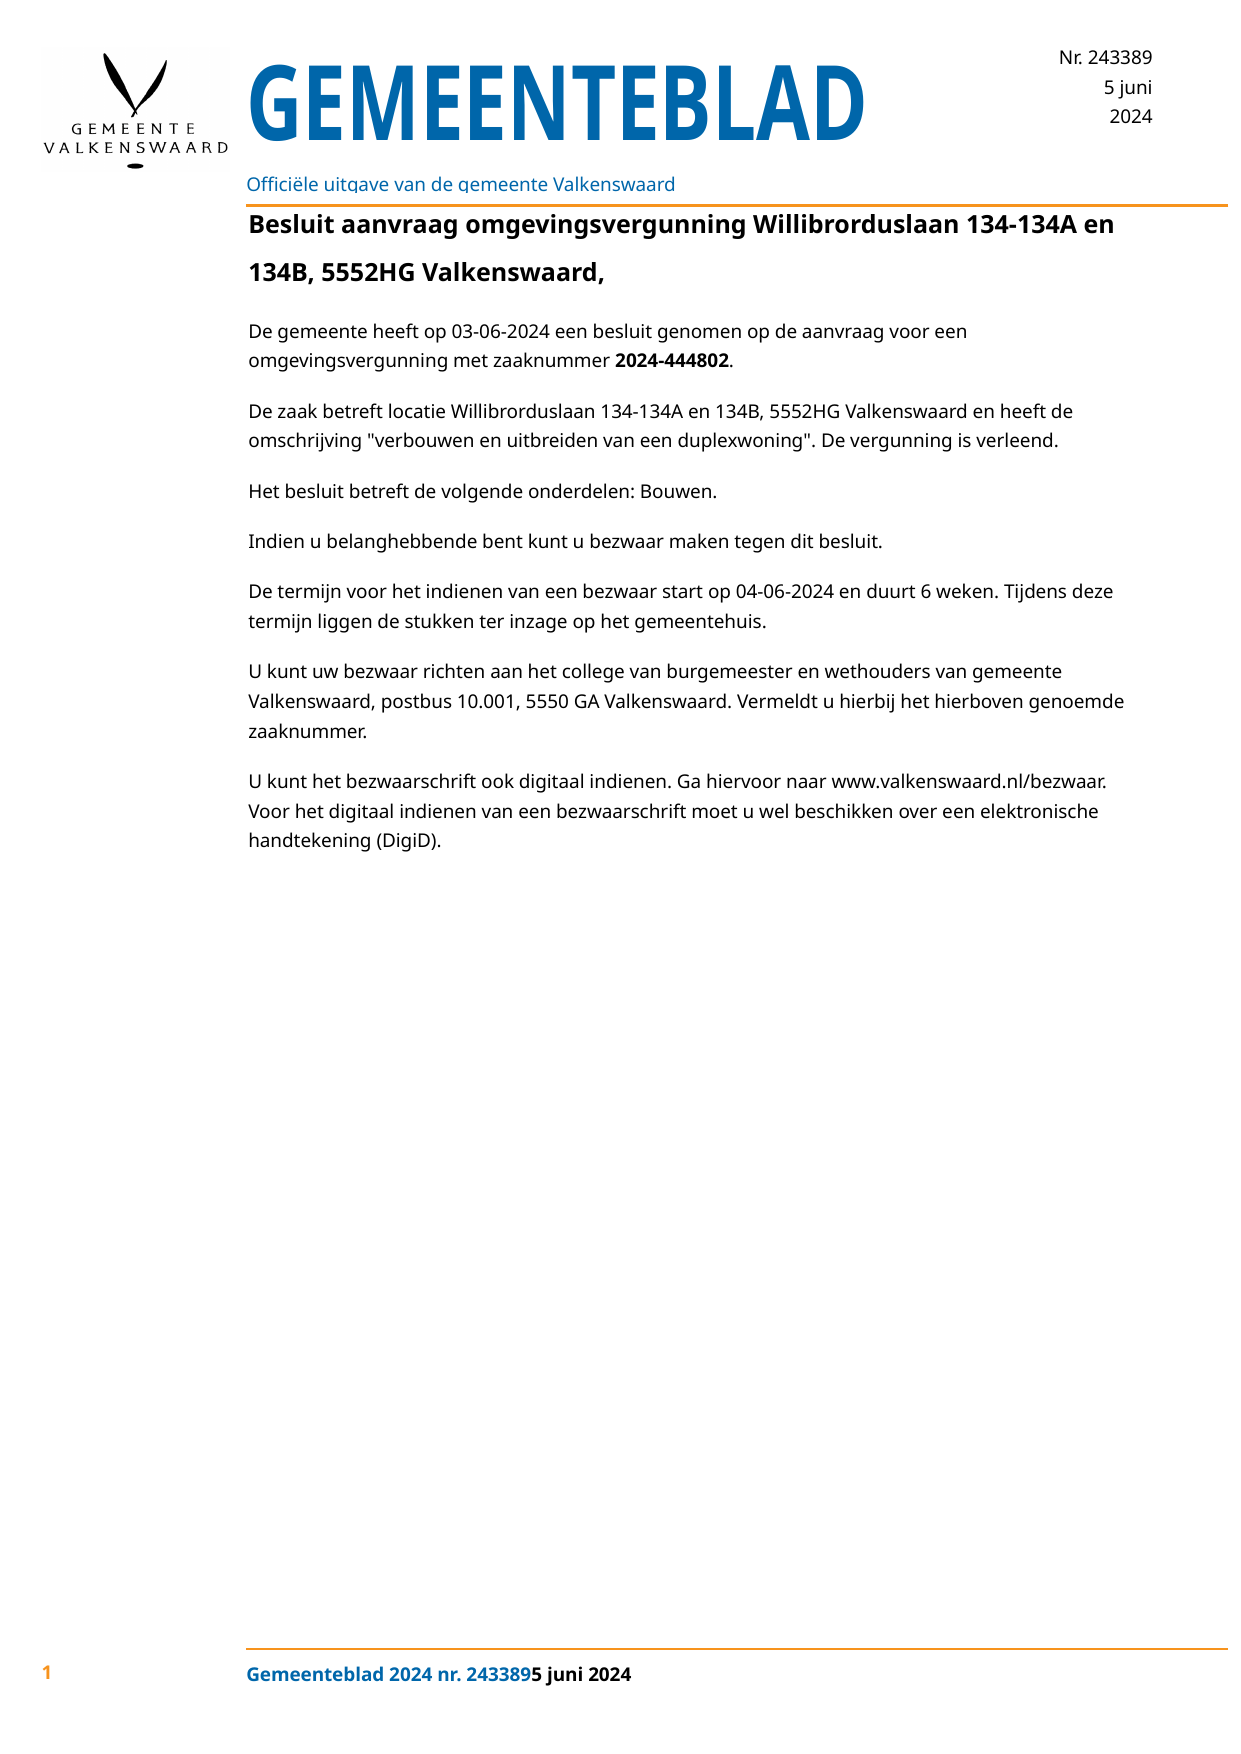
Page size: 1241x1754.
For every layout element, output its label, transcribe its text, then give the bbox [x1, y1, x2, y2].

text Indien u belanghebbende bent kunt u bezwaar maken tegen dit besluit. [248, 528, 1152, 554]
text U kunt uw bezwaar richten aan het college van burgemeester en wethouders van gemeente Valkenswaard, postbus 10.001, 5550 GA Valkenswaard. Vermeldt u hierbij het hierboven genoemde zaaknummer. [248, 659, 1152, 744]
picture [41, 47, 231, 172]
text De zaak betreft locatie Willibrorduslaan 134-134A en 134B, 5552HG Valkenswaard en heeft de omschrijving "verbouwen en uitbreiden van een duplexwoning". De vergunning is verleend. [248, 398, 1152, 453]
text De gemeente heeft op 03-06-2024 een besluit genomen op de aanvraag voor een omgevingsvergunning met zaaknummer 2024-444802. [248, 318, 1152, 373]
text Het besluit betreft de volgende onderdelen: Bouwen. [248, 478, 1152, 504]
text Besluit aanvraag omgevingsvergunning Willibrorduslaan 134-134A en 134B, 5552HG Valkenswaard, [248, 207, 1152, 288]
text U kunt het bezwaarschrift ook digitaal indienen. Ga hiervoor naar www.valkenswaard.nl/bezwaar. Voor het digitaal indienen van een bezwaarschrift moet u wel beschikken over een elektronische handtekening (DigiD). [248, 768, 1152, 853]
text De termijn voor het indienen van een bezwaar start op 04-06-2024 en duurt 6 weken. Tijdens deze termijn liggen de stukken ter inzage op het gemeentehuis. [248, 579, 1152, 634]
